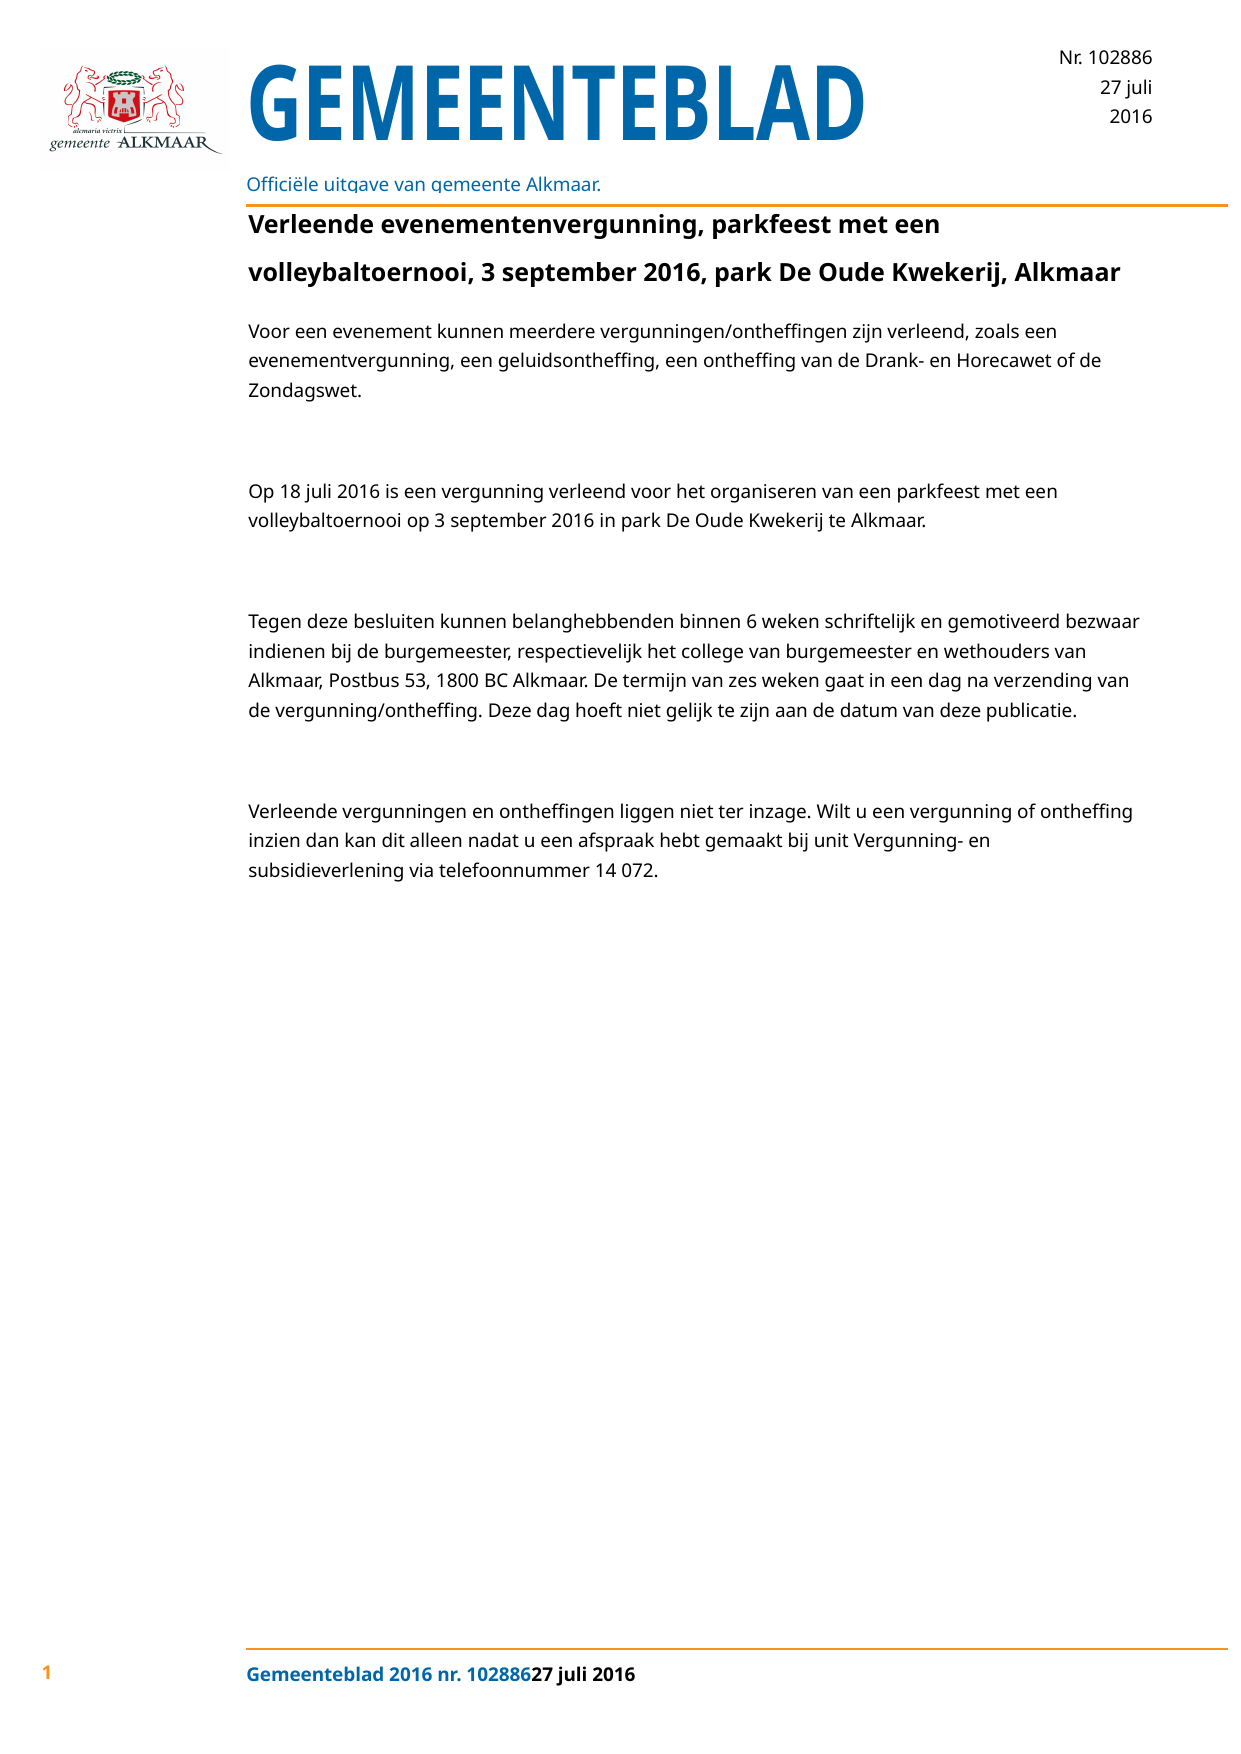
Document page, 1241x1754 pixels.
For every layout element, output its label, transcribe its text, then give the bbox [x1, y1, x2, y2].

text Op 18 juli 2016 is een vergunning verleend voor het organiseren van een parkfeest met een volleybaltoernooi op 3 september 2016 in park De Oude Kwekerij te Alkmaar. [248, 478, 1152, 533]
text Tegen deze besluiten kunnen belanghebbenden binnen 6 weken schriftelijk en gemotiveerd bezwaar indienen bij de burgemeester, respectievelijk het college van burgemeester en wethouders van Alkmaar, Postbus 53, 1800 BC Alkmaar. De termijn van zes weken gaat in een dag na verzending van de vergunning/ontheffing. Deze dag hoeft niet gelijk te zijn aan de datum van deze publicatie. [248, 608, 1152, 723]
text Verleende vergunningen en ontheffingen liggen niet ter inzage. Wilt u een vergunning of ontheffing inzien dan kan dit alleen nadat u een afspraak hebt gemaakt bij unit Vergunning- en subsidieverlening via telefoonnummer 14 072. [248, 798, 1152, 883]
text Verleende evenementenvergunning, parkfeest met een volleybaltoernooi, 3 september 2016, park De Oude Kwekerij, Alkmaar [248, 207, 1152, 288]
text Voor een evenement kunnen meerdere vergunningen/ontheffingen zijn verleend, zoals een evenementvergunning, een geluidsontheffing, een ontheffing van de Drank- en Horecawet of de Zondagswet. [248, 318, 1152, 403]
picture [41, 47, 231, 172]
